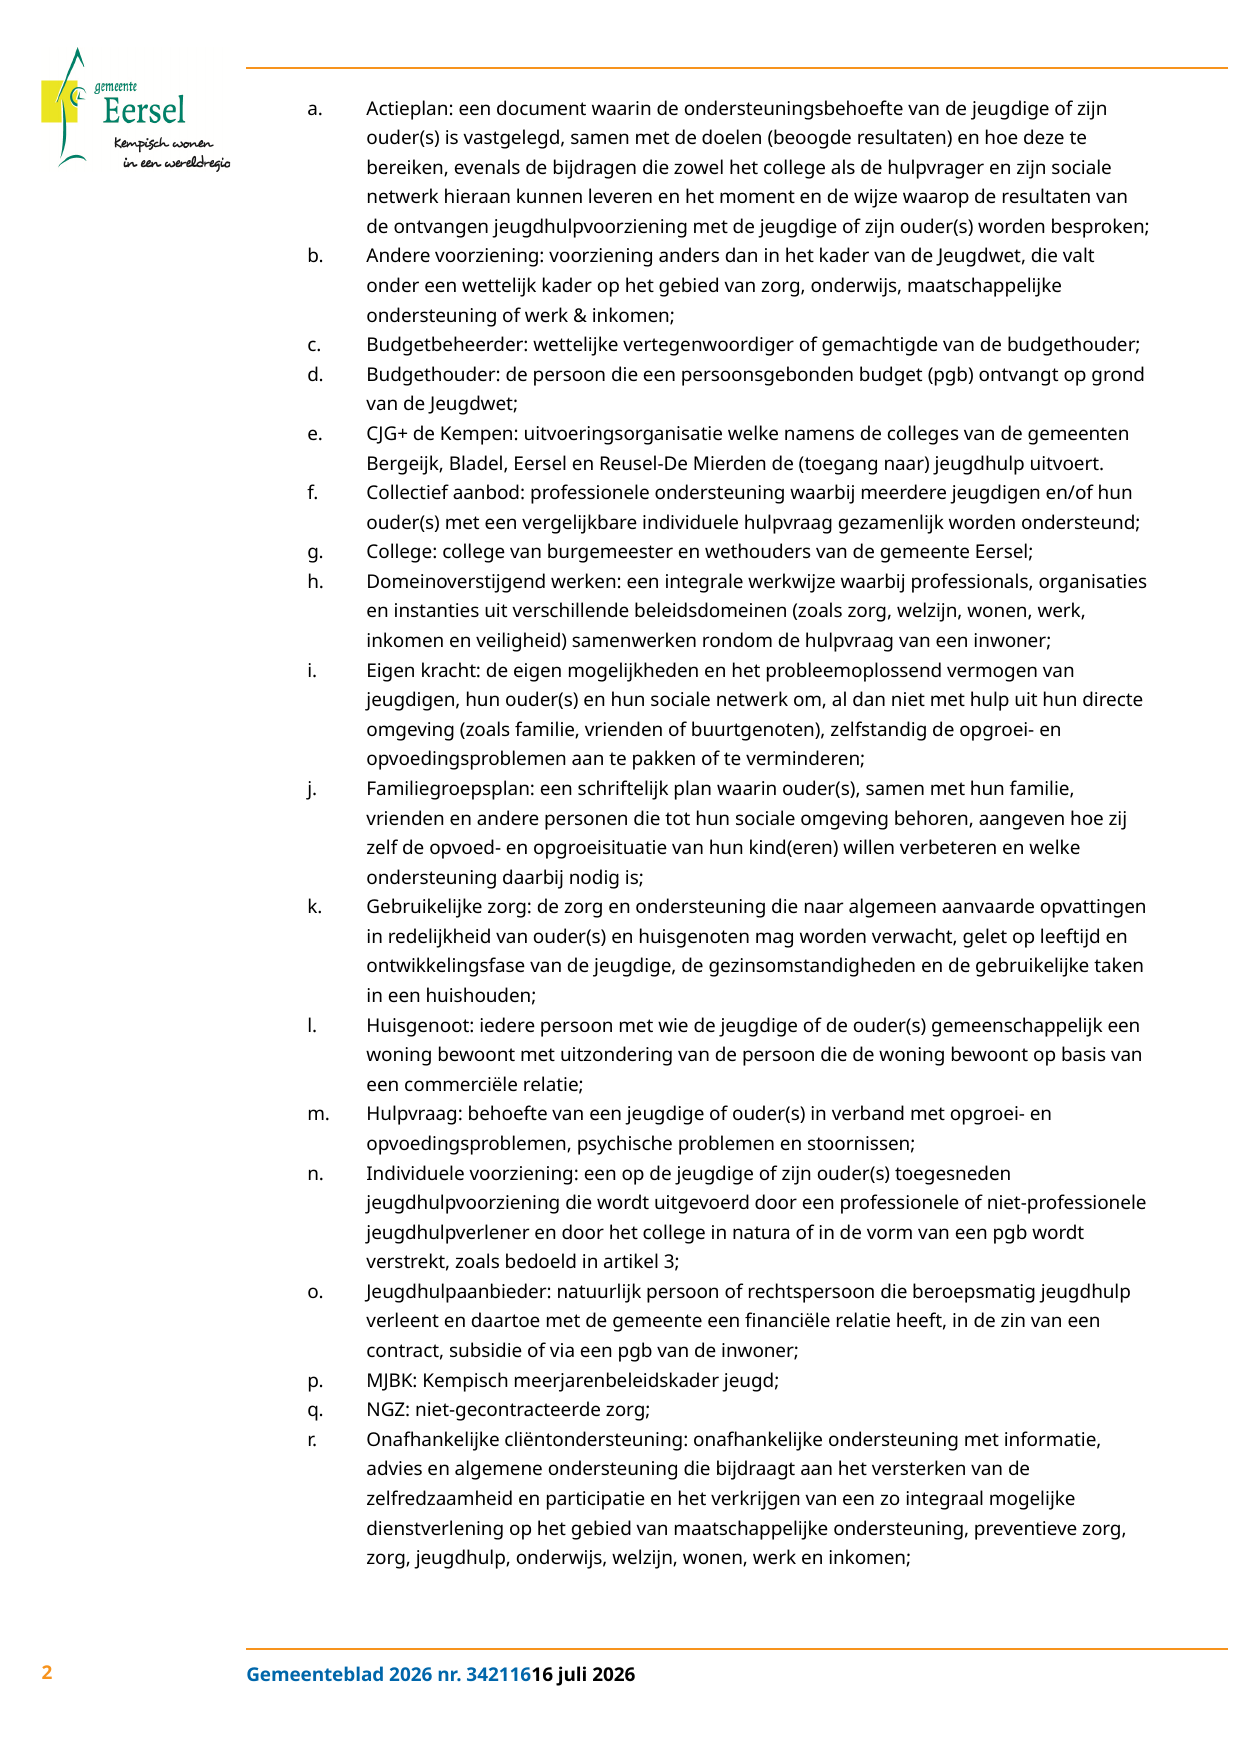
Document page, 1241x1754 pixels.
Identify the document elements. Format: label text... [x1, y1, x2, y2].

list Huisgenoot: iedere persoon met wie de jeugdige of de ouder(s) gemeenschappelijk een woning bewoont met uitzondering van de persoon die de woning bewoont op basis van een commerciële relatie; [307, 1012, 1152, 1097]
list College: college van burgemeester en wethouders van de gemeente Eersel; [307, 538, 1152, 564]
list Gebruikelijke zorg: de zorg en ondersteuning die naar algemeen aanvaarde opvattingen in redelijkheid van ouder(s) en huisgenoten mag worden verwacht, gelet op leeftijd en ontwikkelingsfase van de jeugdige, de gezinsomstandigheden en de gebruikelijke taken in een huishouden; [307, 893, 1152, 1008]
list Domeinoverstijgend werken: een integrale werkwijze waarbij professionals, organisaties en instanties uit verschillende beleidsdomeinen (zoals zorg, welzijn, wonen, werk, inkomen en veiligheid) samenwerken rondom de hulpvraag van een inwoner; [307, 568, 1152, 653]
list MJBK: Kempisch meerjarenbeleidskader jeugd; [307, 1367, 1152, 1393]
list Budgetbeheerder: wettelijke vertegenwoordiger of gemachtigde van de budgethouder; [307, 331, 1152, 357]
list Actieplan: een document waarin de ondersteuningsbehoefte van de jeugdige of zijn ouder(s) is vastgelegd, samen met de doelen (beoogde resultaten) en hoe deze te bereiken, evenals de bijdragen die zowel het college als de hulpvrager en zijn sociale netwerk hieraan kunnen leveren en het moment en de wijze waarop de resultaten van de ontvangen jeugdhulpvoorziening met de jeugdige of zijn ouder(s) worden besproken; [307, 95, 1152, 239]
list Andere voorziening: voorziening anders dan in het kader van de Jeugdwet, die valt onder een wettelijk kader op het gebied van zorg, onderwijs, maatschappelijke ondersteuning of werk & inkomen; [307, 243, 1152, 328]
list Collectief aanbod: professionele ondersteuning waarbij meerdere jeugdigen en/of hun ouder(s) met een vergelijkbare individuele hulpvraag gezamenlijk worden ondersteund; [307, 479, 1152, 535]
list Onafhankelijke cliëntondersteuning: onafhankelijke ondersteuning met informatie, advies en algemene ondersteuning die bijdraagt aan het versterken van de zelfredzaamheid en participatie en het verkrijgen van een zo integraal mogelijke dienstverlening op het gebied van maatschappelijke ondersteuning, preventieve zorg, zorg, jeugdhulp, onderwijs, welzijn, wonen, werk en inkomen; [307, 1426, 1152, 1570]
list Individuele voorziening: een op de jeugdige of zijn ouder(s) toegesneden jeugdhulpvoorziening die wordt uitgevoerd door een professionele of niet-professionele jeugdhulpverlener en door het college in natura of in de vorm van een pgb wordt verstrekt, zoals bedoeld in artikel 3; [307, 1160, 1152, 1274]
list Budgethouder: de persoon die een persoonsgebonden budget (pgb) ontvangt op grond van de Jeugdwet; [307, 361, 1152, 416]
list Hulpvraag: behoefte van een jeugdige of ouder(s) in verband met opgroei- en opvoedingsproblemen, psychische problemen en stoornissen; [307, 1101, 1152, 1156]
list NGZ: niet-gecontracteerde zorg; [307, 1396, 1152, 1422]
picture [41, 47, 231, 172]
list Familiegroepsplan: een schriftelijk plan waarin ouder(s), samen met hun familie, vrienden en andere personen die tot hun sociale omgeving behoren, aangeven hoe zij zelf de opvoed- en opgroeisituatie van hun kind(eren) willen verbeteren en welke ondersteuning daarbij nodig is; [307, 775, 1152, 890]
list Jeugdhulpaanbieder: natuurlijk persoon of rechtspersoon die beroepsmatig jeugdhulp verleent en daartoe met de gemeente een financiële relatie heeft, in de zin van een contract, subsidie of via een pgb van de inwoner; [307, 1278, 1152, 1363]
list CJG+ de Kempen: uitvoeringsorganisatie welke namens de colleges van de gemeenten Bergeijk, Bladel, Eersel en Reusel-De Mierden de (toegang naar) jeugdhulp uitvoert. [307, 420, 1152, 476]
list Eigen kracht: de eigen mogelijkheden en het probleemoplossend vermogen van jeugdigen, hun ouder(s) en hun sociale netwerk om, al dan niet met hulp uit hun directe omgeving (zoals familie, vrienden of buurtgenoten), zelfstandig de opgroei- en opvoedingsproblemen aan te pakken of te verminderen; [307, 657, 1152, 771]
